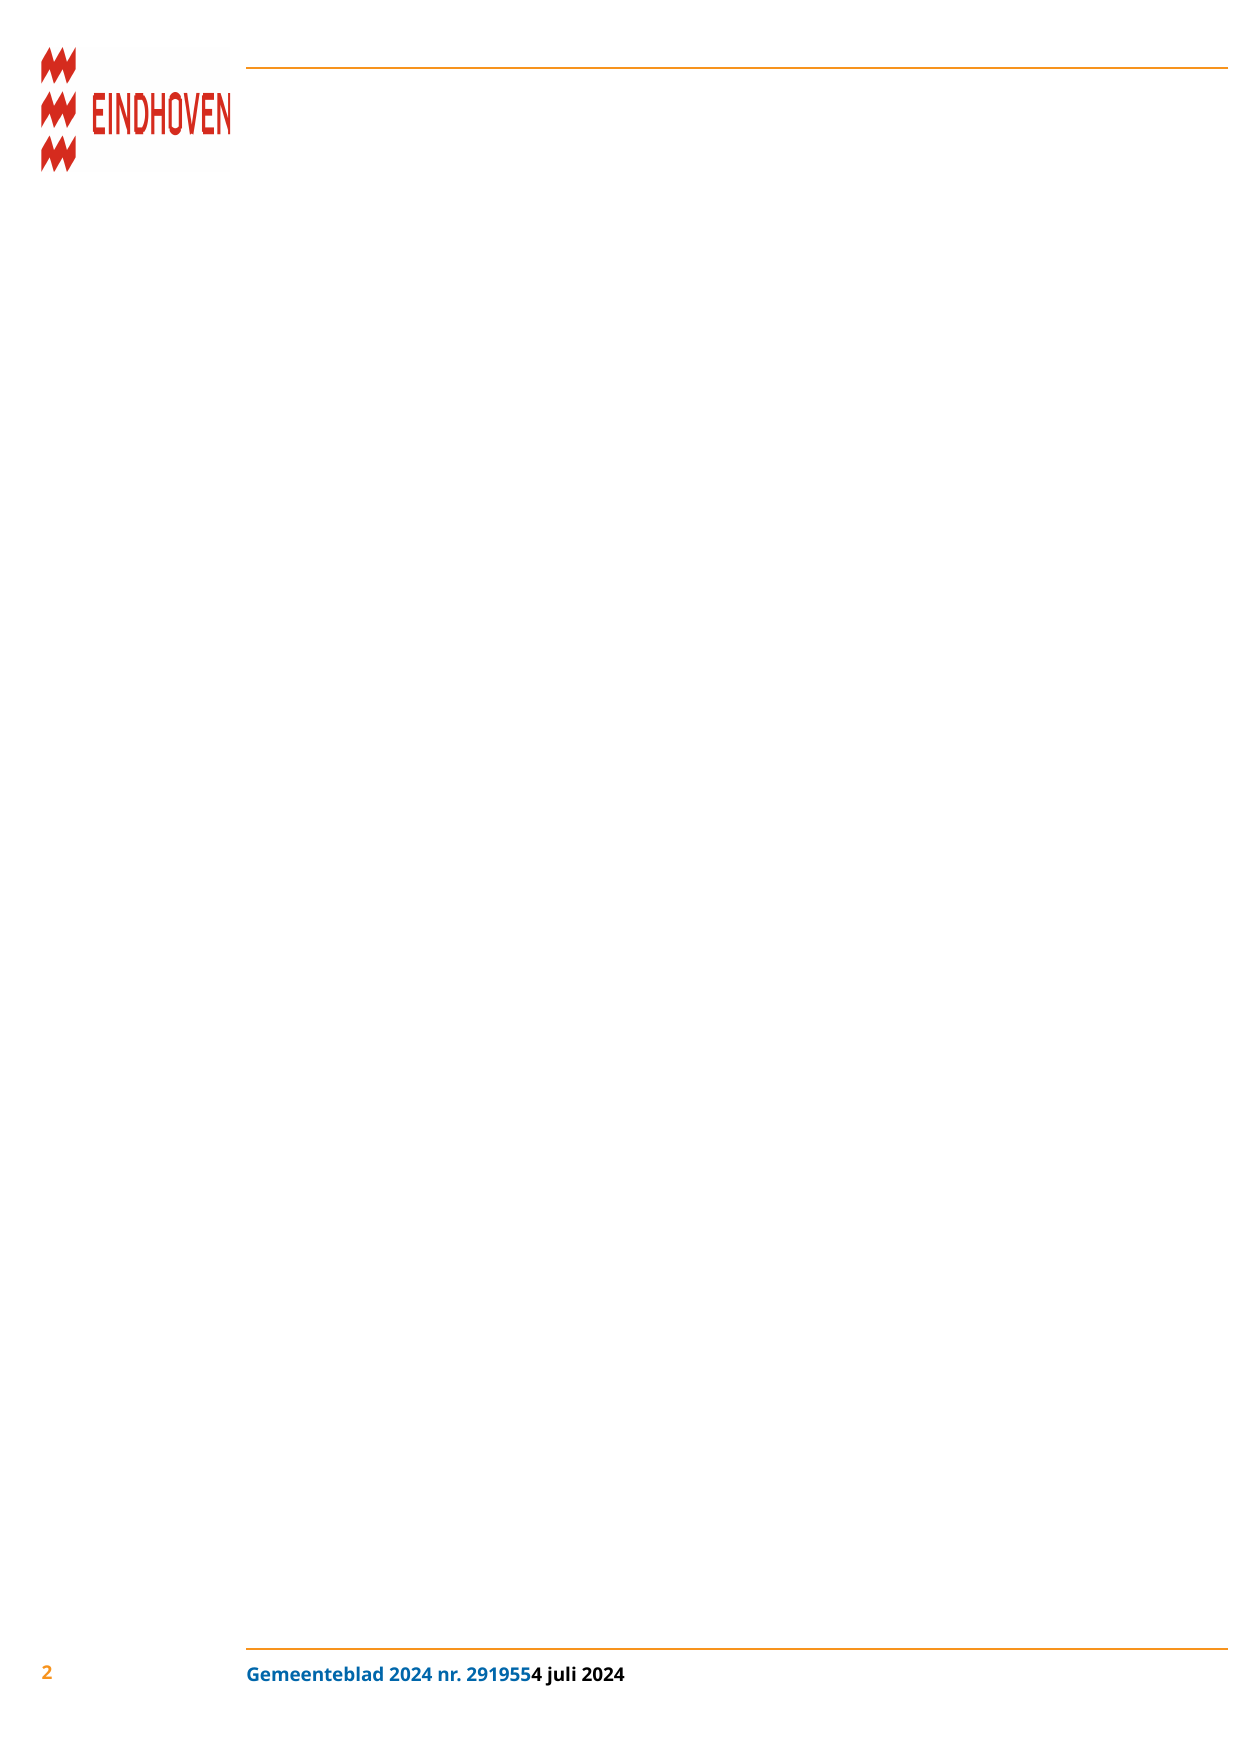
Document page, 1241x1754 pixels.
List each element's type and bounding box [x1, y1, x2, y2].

picture [41, 47, 231, 172]
